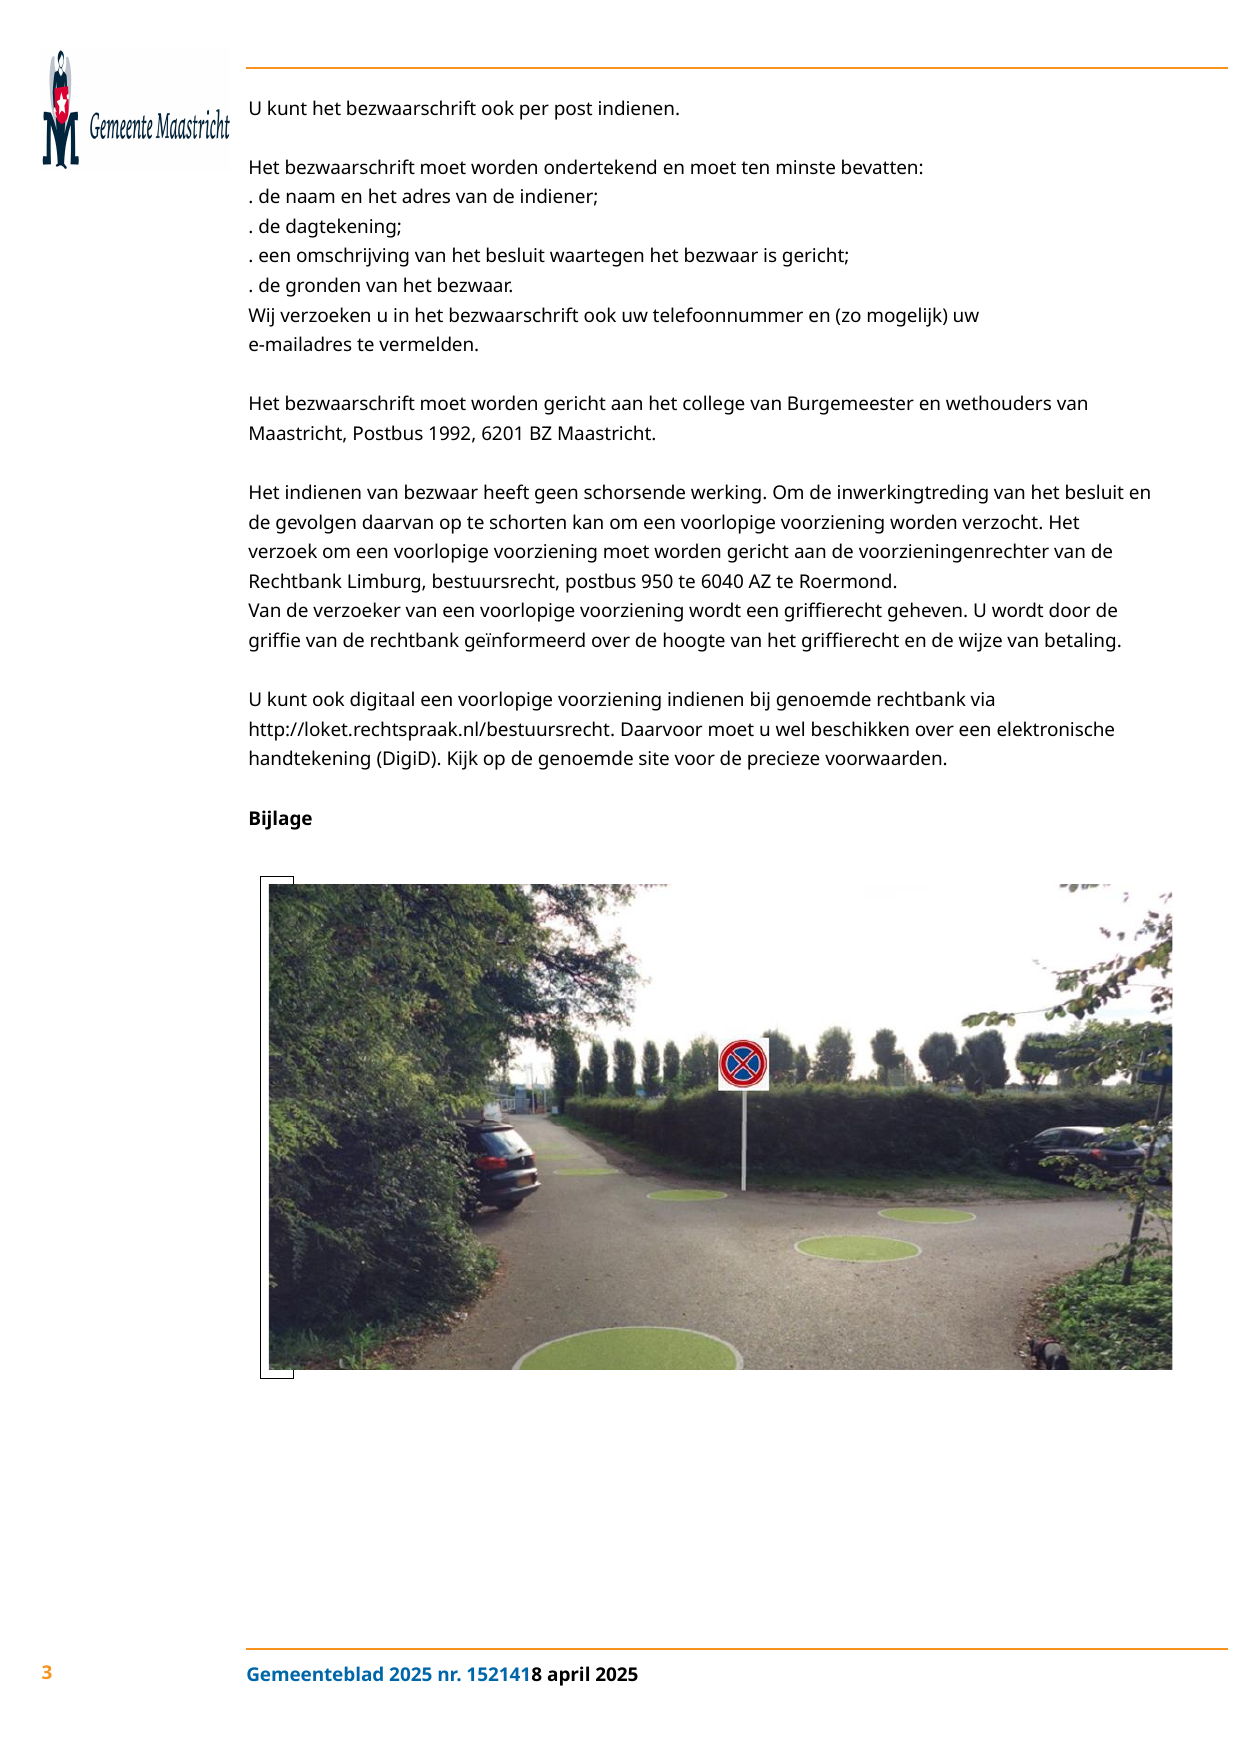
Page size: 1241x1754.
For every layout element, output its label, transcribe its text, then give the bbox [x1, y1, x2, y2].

picture [41, 47, 231, 172]
text Het bezwaarschrift moet worden gericht aan het college van Burgemeester en wethouders van Maastricht, Postbus 1992, 6201 BZ Maastricht. [248, 391, 1152, 446]
picture [268, 884, 1173, 1370]
text . de naam en het adres van de indiener; [248, 183, 1152, 209]
text Het indienen van bezwaar heeft geen schorsende werking. Om de inwerkingtreding van het besluit en de gevolgen daarvan op te schorten kan om een voorlopige voorziening worden verzocht. Het verzoek om een voorlopige voorziening moet worden gericht aan de voorzieningenrechter van de Rechtbank Limburg, bestuursrecht, postbus 950 te 6040 AZ te Roermond. [248, 479, 1152, 594]
text e-mailadres te vermelden. [248, 331, 1152, 357]
text U kunt ook digitaal een voorlopige voorziening indienen bij genoemde rechtbank via http://loket.rechtspraak.nl/bestuursrecht. Daarvoor moet u wel beschikken over een elektronische handtekening (DigiD). Kijk op de genoemde site voor de precieze voorwaarden. [248, 686, 1152, 771]
text . de gronden van het bezwaar. [248, 272, 1152, 298]
text Het bezwaarschrift moet worden ondertekend en moet ten minste bevatten: [248, 154, 1152, 180]
text Van de verzoeker van een voorlopige voorziening wordt een griffierecht geheven. U wordt door de griffie van de rechtbank geïnformeerd over de hoogte van het griffierecht en de wijze van betaling. [248, 598, 1152, 653]
text Bijlage [248, 805, 1152, 831]
text Wij verzoeken u in het bezwaarschrift ook uw telefoonnummer en (zo mogelijk) uw [248, 302, 1152, 328]
text . een omschrijving van het besluit waartegen het bezwaar is gericht; [248, 243, 1152, 268]
text . de dagtekening; [248, 213, 1152, 239]
text U kunt het bezwaarschrift ook per post indienen. [248, 95, 1152, 121]
